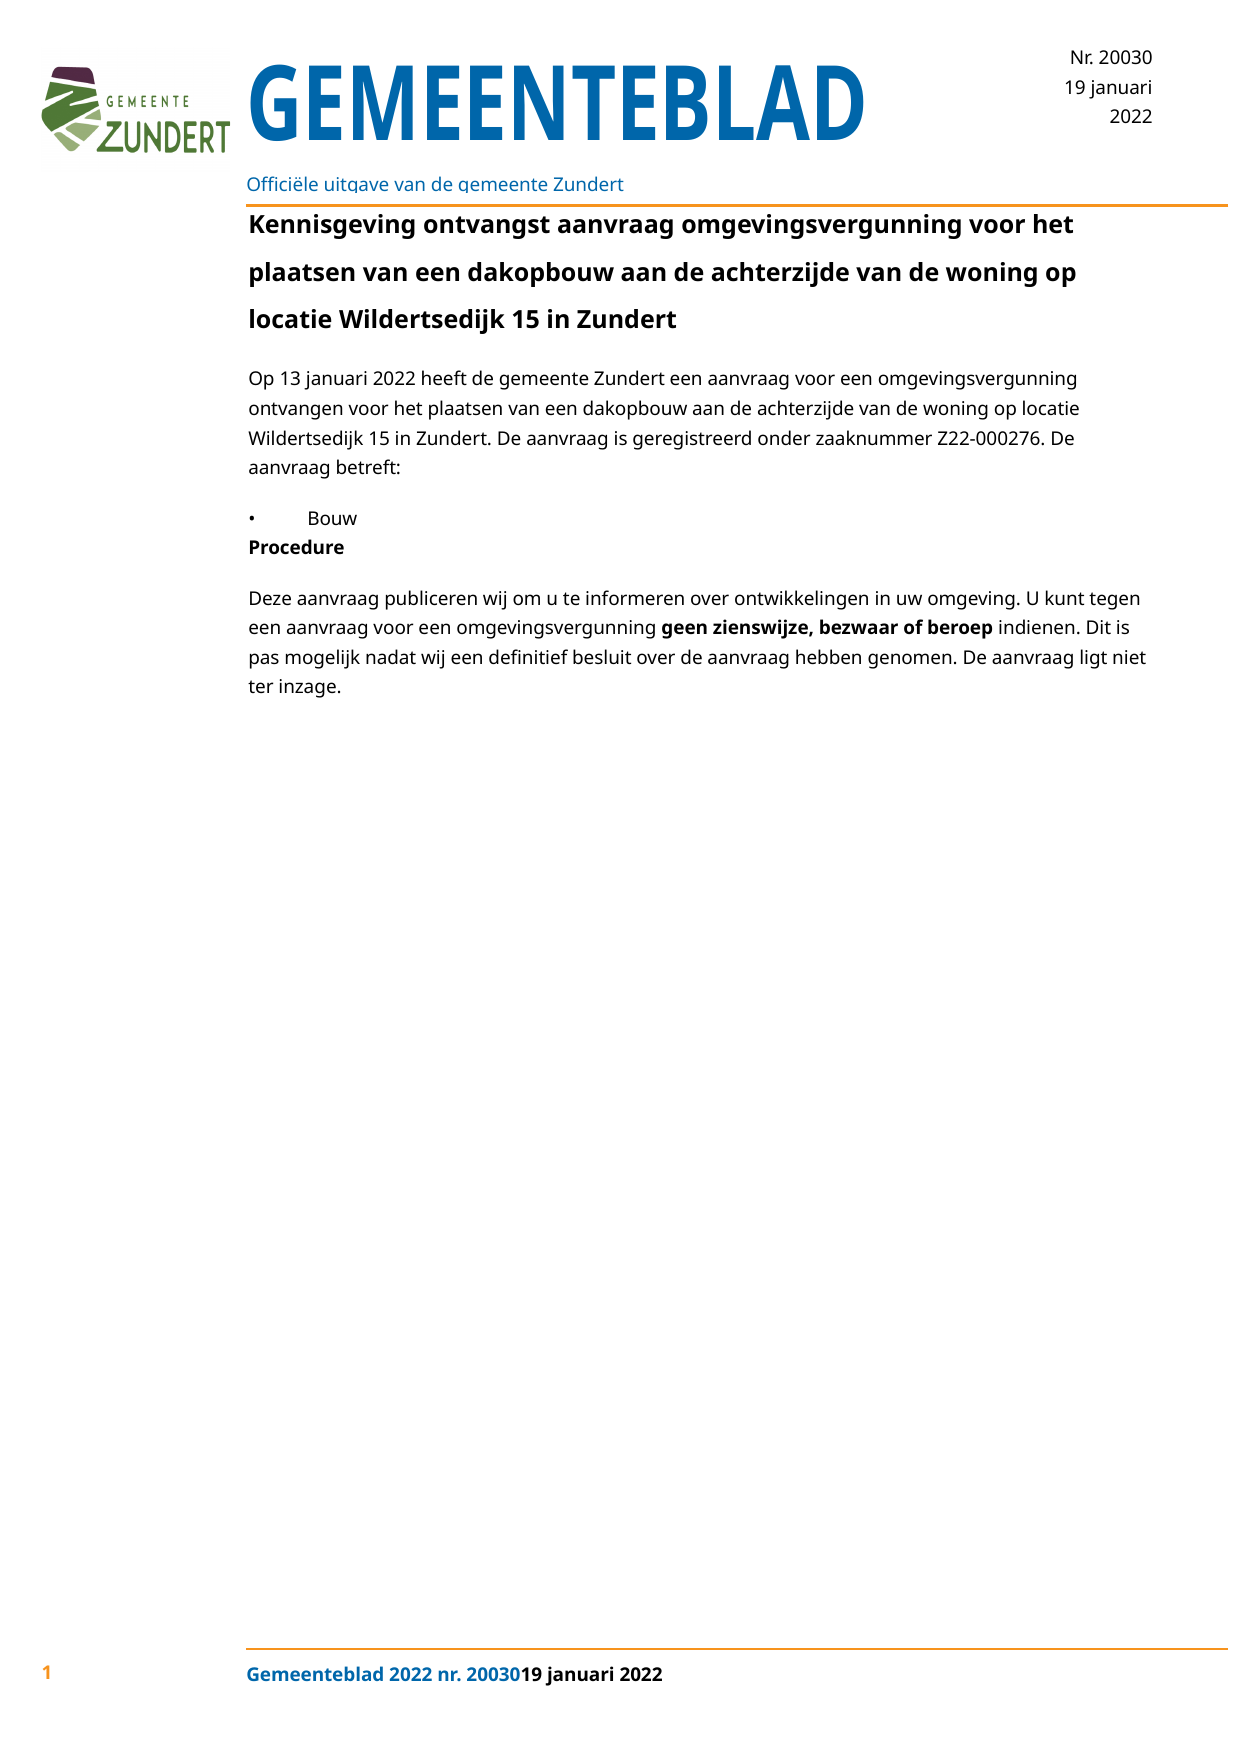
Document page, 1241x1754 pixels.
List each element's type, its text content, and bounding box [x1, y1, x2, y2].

text Op 13 januari 2022 heeft de gemeente Zundert een aanvraag voor een omgevingsvergunning ontvangen voor het plaatsen van een dakopbouw aan de achterzijde van de woning op locatie Wildertsedijk 15 in Zundert. De aanvraag is geregistreerd onder zaaknummer Z22-000276. De aanvraag betreft: [248, 366, 1152, 480]
picture [41, 47, 231, 172]
text Deze aanvraag publiceren wij om u te informeren over ontwikkelingen in uw omgeving. U kunt tegen een aanvraag voor een omgevingsvergunning geen zienswijze, bezwaar of beroep indienen. Dit is pas mogelijk nadat wij een definitief besluit over de aanvraag hebben genomen. De aanvraag ligt niet ter inzage. [248, 585, 1152, 699]
text Kennisgeving ontvangst aanvraag omgevingsvergunning voor het plaatsen van een dakopbouw aan de achterzijde van de woning op locatie Wildertsedijk 15 in Zundert [248, 207, 1152, 336]
list Bouw [248, 505, 1152, 530]
text Procedure [248, 534, 1152, 560]
